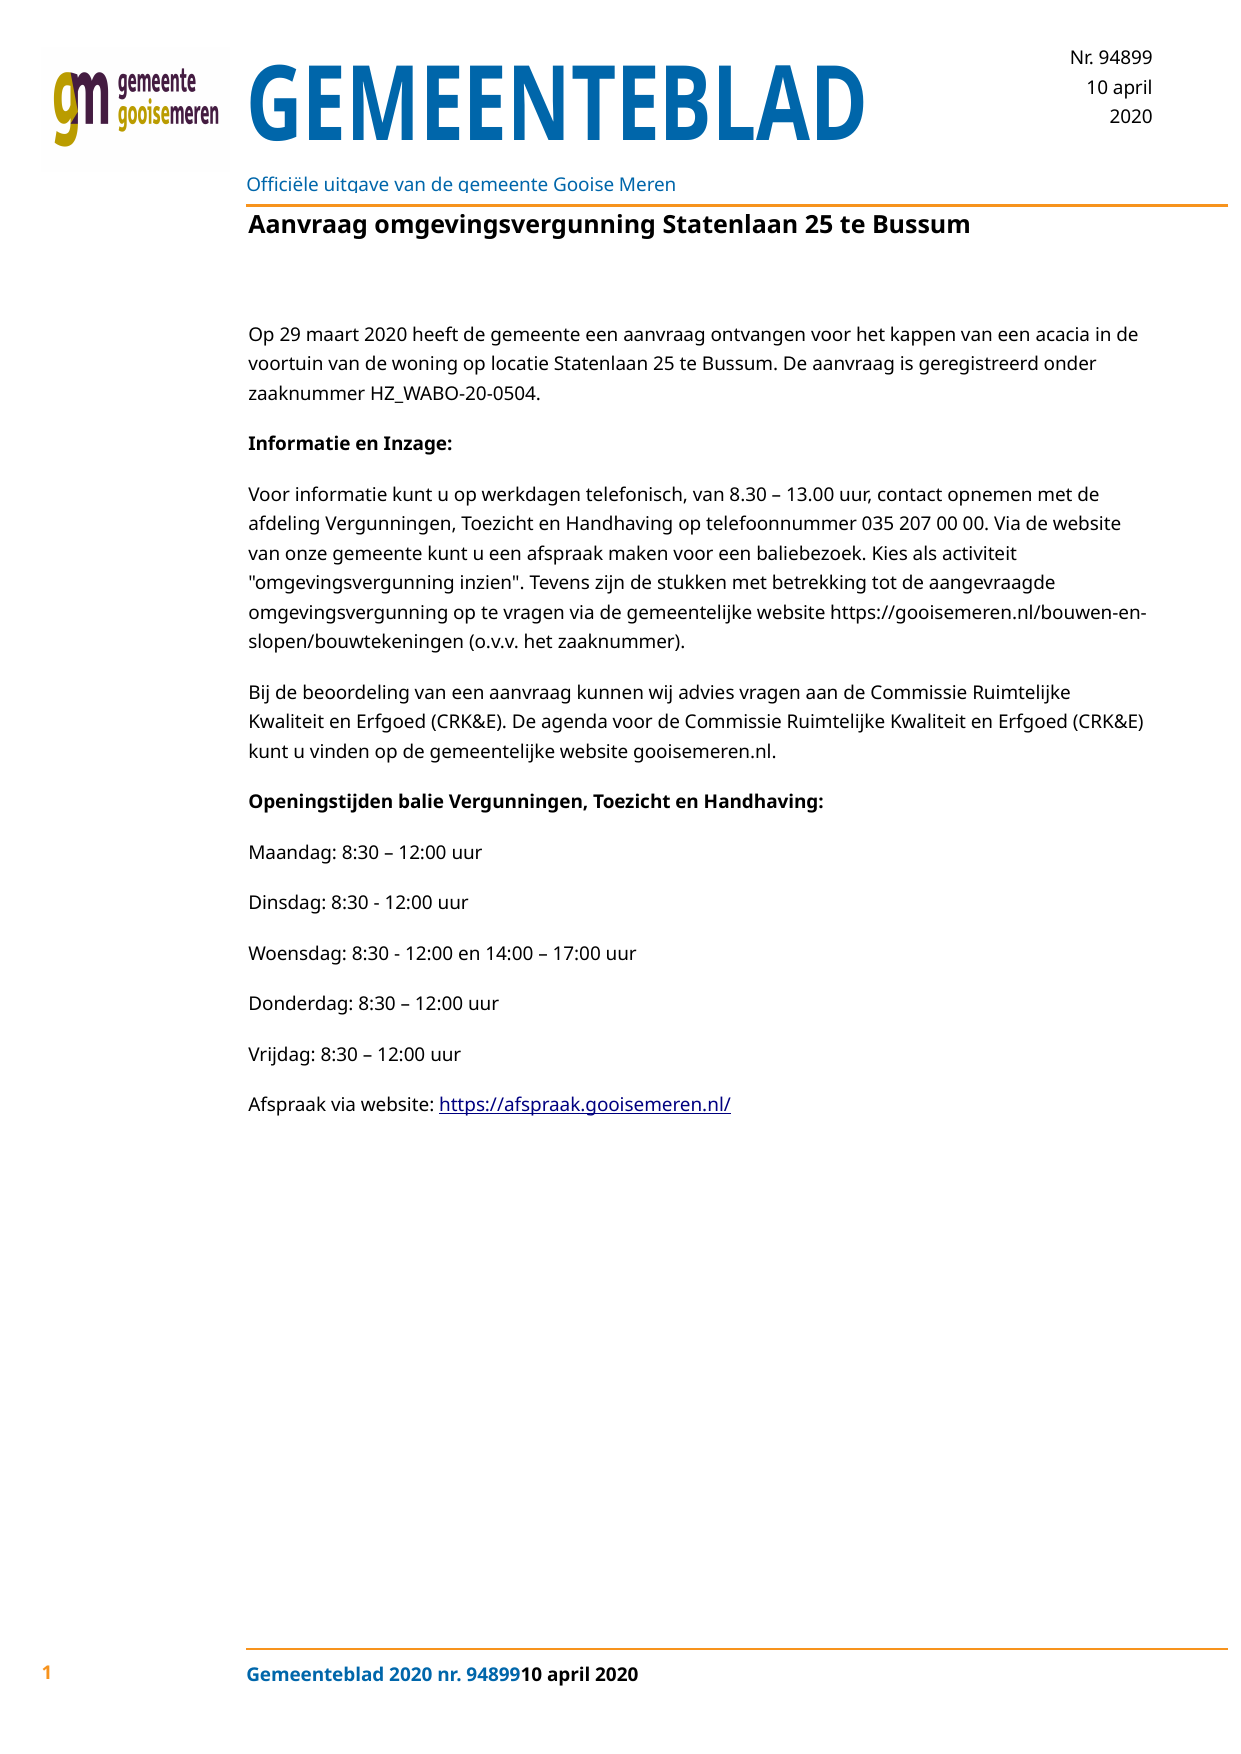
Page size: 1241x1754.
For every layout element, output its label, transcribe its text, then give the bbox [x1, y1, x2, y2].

text Openingstijden balie Vergunningen, Toezicht en Handhaving: [248, 789, 1152, 814]
text Aanvraag omgevingsvergunning Statenlaan 25 te Bussum [248, 207, 1152, 241]
text Bij de beoordeling van een aanvraag kunnen wij advies vragen aan de Commissie Ruimtelijke Kwaliteit en Erfgoed (CRK&E). De agenda voor de Commissie Ruimtelijke Kwaliteit en Erfgoed (CRK&E) kunt u vinden op de gemeentelijke website gooisemeren.nl. [248, 679, 1152, 764]
text Woensdag: 8:30 - 12:00 en 14:00 – 17:00 uur [248, 940, 1152, 966]
text Maandag: 8:30 – 12:00 uur [248, 839, 1152, 865]
text Op 29 maart 2020 heeft de gemeente een aanvraag ontvangen voor het kappen van een acacia in de voortuin van de woning op locatie Statenlaan 25 te Bussum. De aanvraag is geregistreerd onder zaaknummer HZ_WABO-20-0504. [248, 321, 1152, 406]
text Afspraak via website: https://afspraak.gooisemeren.nl/ [248, 1091, 1152, 1117]
text Donderdag: 8:30 – 12:00 uur [248, 990, 1152, 1016]
text Dinsdag: 8:30 - 12:00 uur [248, 889, 1152, 915]
picture [41, 47, 231, 172]
text Vrijdag: 8:30 – 12:00 uur [248, 1041, 1152, 1066]
text Informatie en Inzage: [248, 430, 1152, 456]
text Voor informatie kunt u op werkdagen telefonisch, van 8.30 – 13.00 uur, contact opnemen met de afdeling Vergunningen, Toezicht en Handhaving op telefoonnummer 035 207 00 00. Via de website van onze gemeente kunt u een afspraak maken voor een baliebezoek. Kies als activiteit "omgevingsvergunning inzien". Tevens zijn de stukken met betrekking tot de aangevraagde omgevingsvergunning op te vragen via de gemeentelijke website https://gooisemeren.nl/bouwen-en-slopen/bouwtekeningen (o.v.v. het zaaknummer). [248, 481, 1152, 654]
